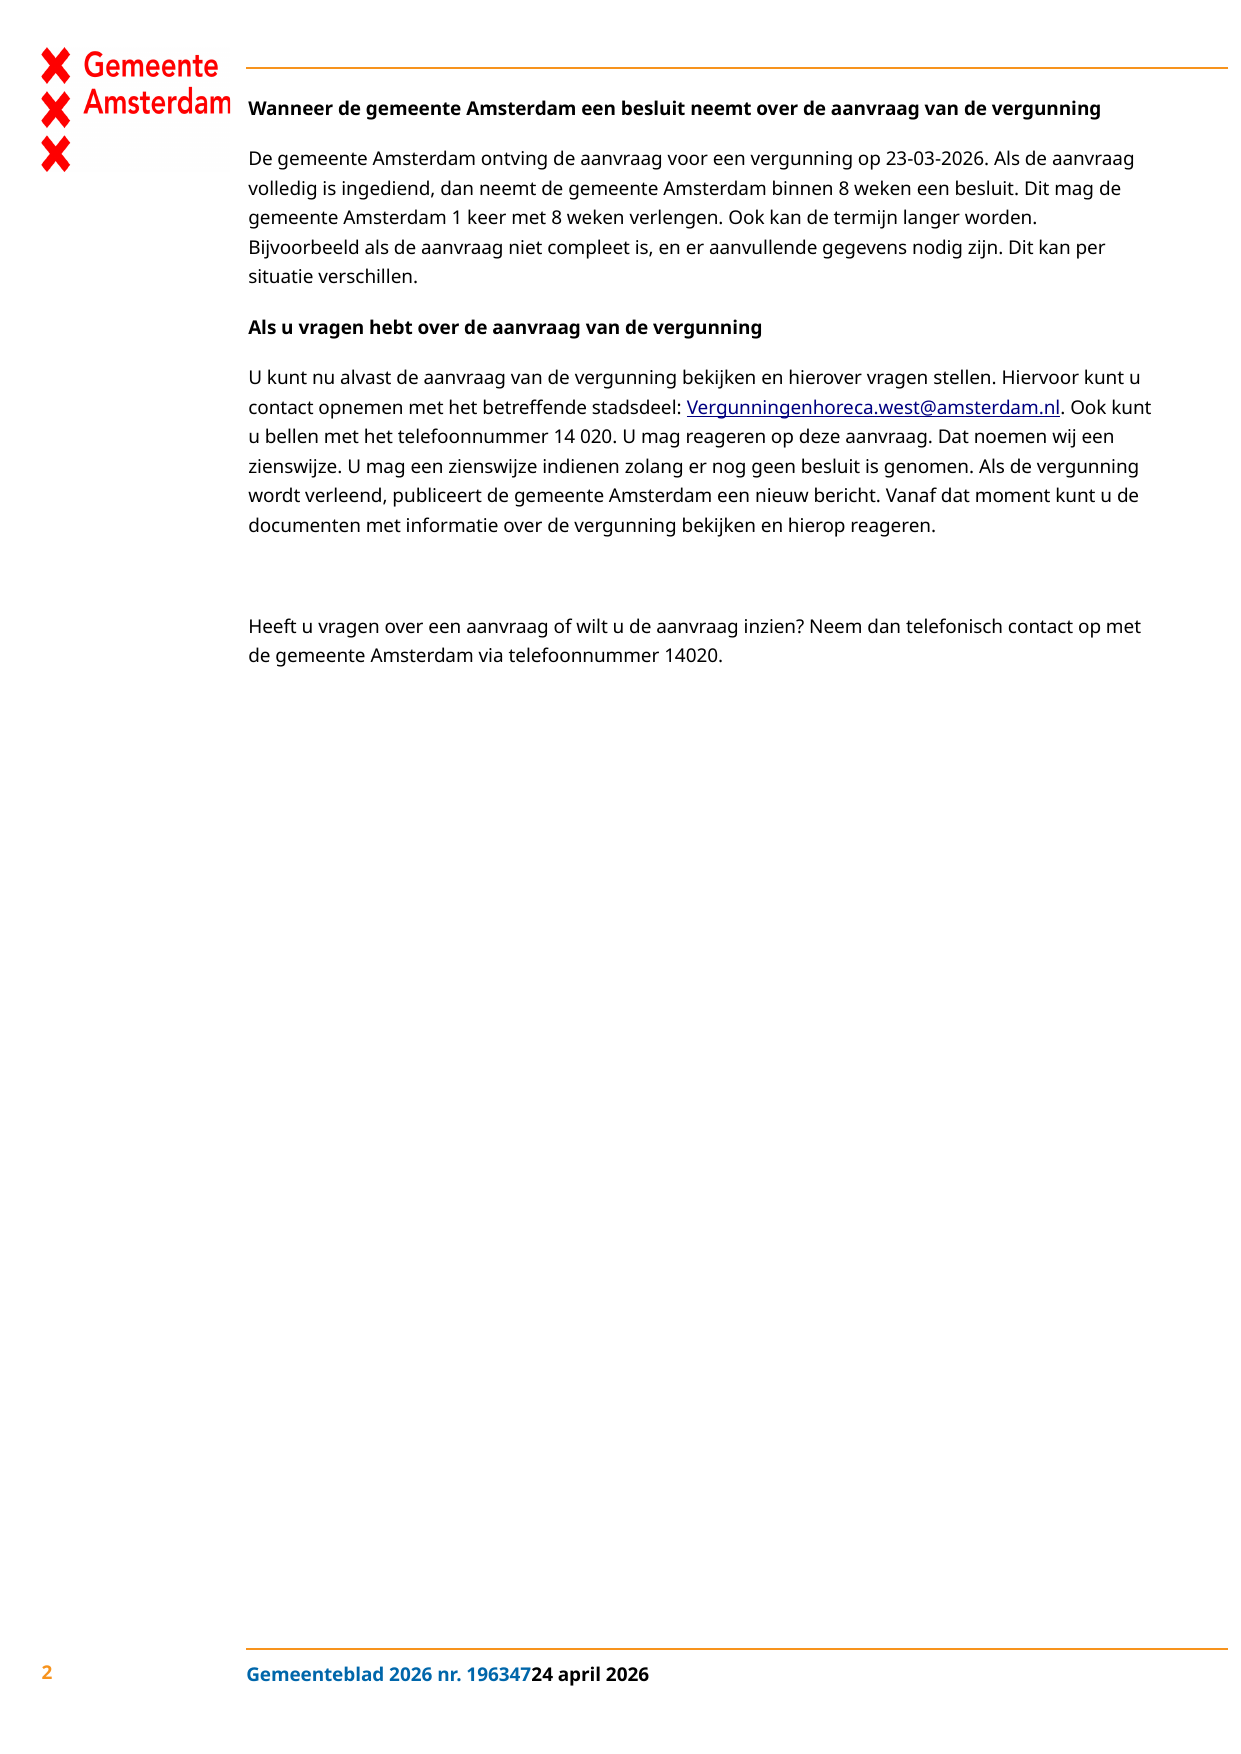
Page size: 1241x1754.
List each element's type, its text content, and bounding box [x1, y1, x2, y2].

text De gemeente Amsterdam ontving de aanvraag voor een vergunning op 23-03-2026. Als de aanvraag volledig is ingediend, dan neemt de gemeente Amsterdam binnen 8 weken een besluit. Dit mag de gemeente Amsterdam 1 keer met 8 weken verlengen. Ook kan de termijn langer worden. Bijvoorbeeld als de aanvraag niet compleet is, en er aanvullende gegevens nodig zijn. Dit kan per situatie verschillen. [248, 145, 1152, 289]
text Als u vragen hebt over de aanvraag van de vergunning [248, 314, 1152, 340]
text Heeft u vragen over een aanvraag of wilt u de aanvraag inzien? Neem dan telefonisch contact op met de gemeente Amsterdam via telefoonnummer 14020. [248, 613, 1152, 668]
text Wanneer de gemeente Amsterdam een besluit neemt over de aanvraag van de vergunning [248, 95, 1152, 121]
text U kunt nu alvast de aanvraag van de vergunning bekijken en hierover vragen stellen. Hiervoor kunt u contact opnemen met het betreffende stadsdeel: Vergunningenhoreca.west@amsterdam.nl. Ook kunt u bellen met het telefoonnummer 14 020. U mag reageren op deze aanvraag. Dat noemen wij een zienswijze. U mag een zienswijze indienen zolang er nog geen besluit is genomen. Als de vergunning wordt verleend, publiceert de gemeente Amsterdam een nieuw bericht. Vanaf dat moment kunt u de documenten met informatie over de vergunning bekijken en hierop reageren. [248, 364, 1152, 538]
picture [41, 47, 231, 172]
